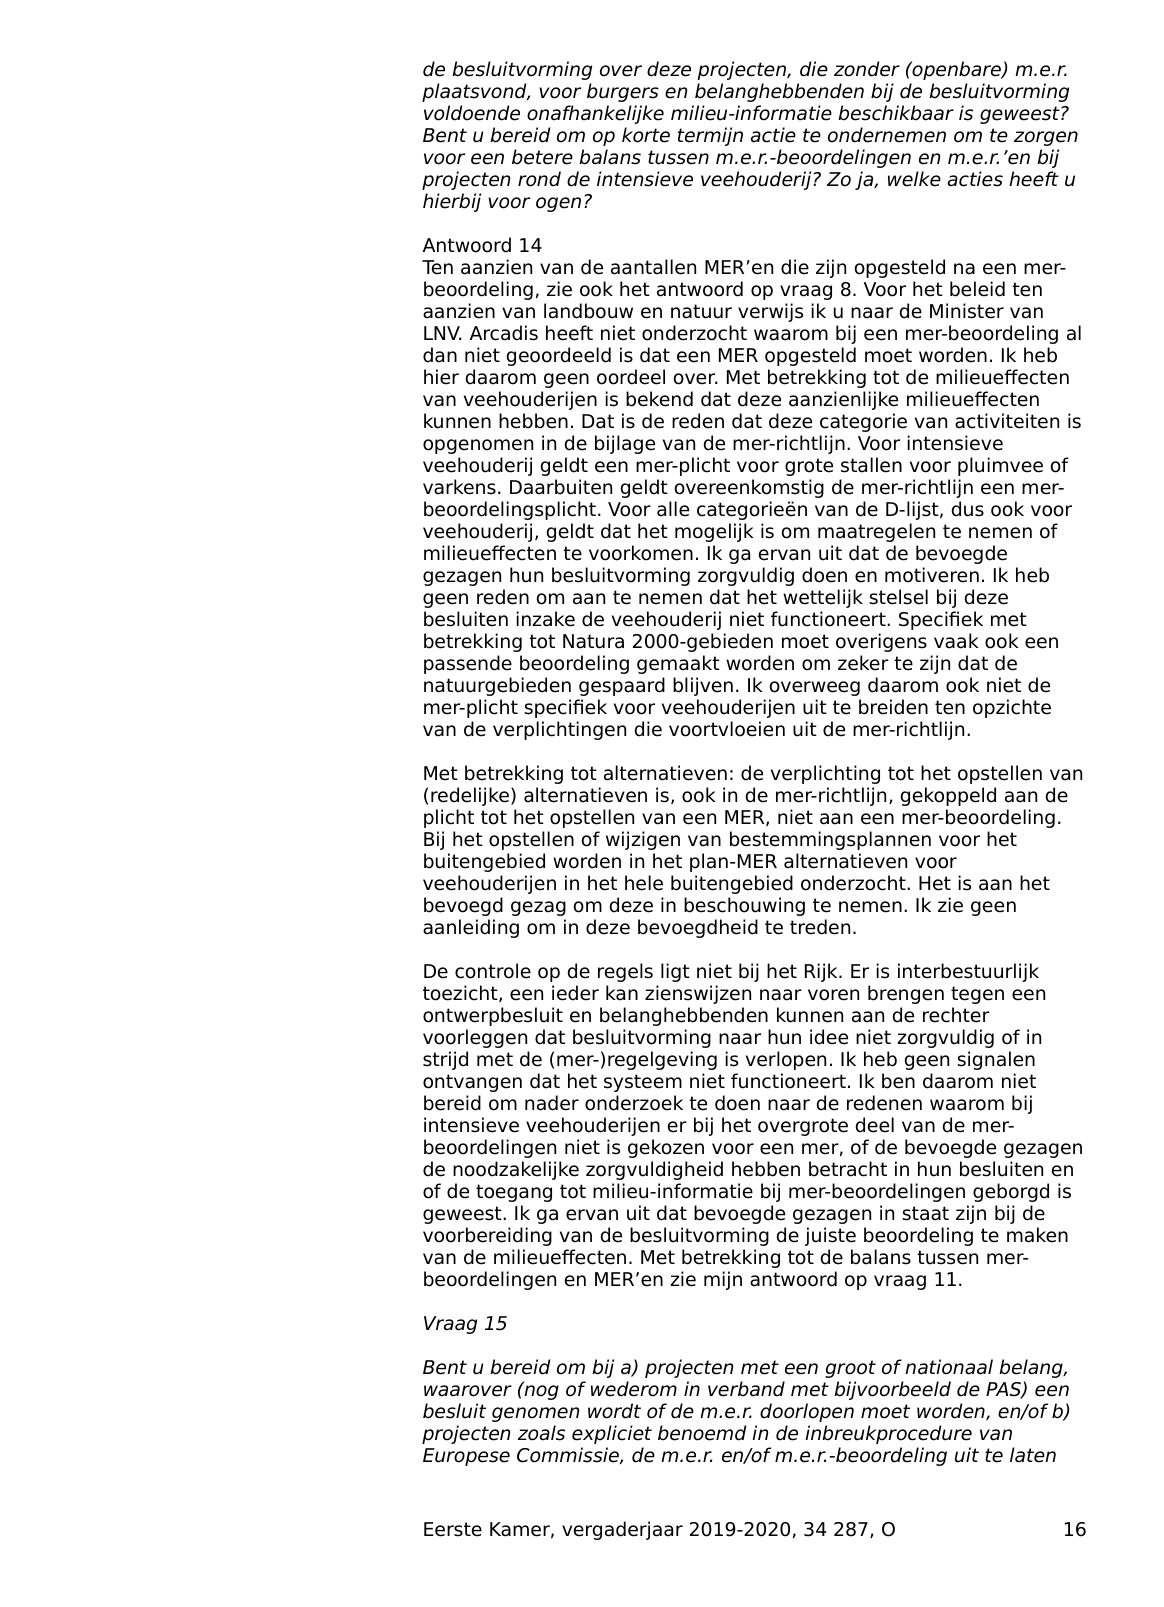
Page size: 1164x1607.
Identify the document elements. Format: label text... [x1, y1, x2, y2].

text Met betrekking tot alternatieven: de verplichting tot het opstellen van (redelijke) alternatieven is, ook in de mer-richtlijn, gekoppeld aan de plicht tot het opstellen van een MER, niet aan een mer-beoordeling. Bij het opstellen of wijzigen van bestemmingsplannen voor het buitengebied worden in het plan-MER alternatieven voor veehouderijen in het hele buitengebied onderzocht. Het is aan het bevoegd gezag om deze in beschouwing te nemen. Ik zie geen aanleiding om in deze bevoegdheid te treden. [422, 763, 1087, 939]
subtitle Vraag 15 [422, 1313, 1087, 1335]
text de besluitvorming over deze projecten, die zonder (openbare) m.e.r. plaatsvond, voor burgers en belanghebbenden bij de besluitvorming voldoende onafhankelijke milieu-informatie beschikbaar is geweest? Bent u bereid om op korte termijn actie te ondernemen om te zorgen voor een betere balans tussen m.e.r.-beoordelingen en m.e.r.’en bij projecten rond de intensieve veehouderij? Zo ja, welke acties heeft u hierbij voor ogen? [422, 59, 1087, 213]
text De controle op de regels ligt niet bij het Rijk. Er is interbestuurlijk toezicht, een ieder kan zienswijzen naar voren brengen tegen een ontwerpbesluit en belanghebbenden kunnen aan de rechter voorleggen dat besluitvorming naar hun idee niet zorgvuldig of in strijd met de (mer-)regelgeving is verlopen. Ik heb geen signalen ontvangen dat het systeem niet functioneert. Ik ben daarom niet bereid om nader onderzoek te doen naar de redenen waarom bij intensieve veehouderijen er bij het overgrote deel van de mer-beoordelingen niet is gekozen voor een mer, of de bevoegde gezagen de noodzakelijke zorgvuldigheid hebben betracht in hun besluiten en of de toegang tot milieu-informatie bij mer-beoordelingen geborgd is geweest. Ik ga ervan uit dat bevoegde gezagen in staat zijn bij de voorbereiding van de besluitvorming de juiste beoordeling te maken van de milieueffecten. Met betrekking tot de balans tussen mer-beoordelingen en MER’en zie mijn antwoord op vraag 11. [422, 961, 1087, 1291]
text Ten aanzien van de aantallen MER’en die zijn opgesteld na een mer-beoordeling, zie ook het antwoord op vraag 8. Voor het beleid ten aanzien van landbouw en natuur verwijs ik u naar de Minister van LNV. Arcadis heeft niet onderzocht waarom bij een mer-beoordeling al dan niet geoordeeld is dat een MER opgesteld moet worden. Ik heb hier daarom geen oordeel over. Met betrekking tot de milieueffecten van veehouderijen is bekend dat deze aanzienlijke milieueffecten kunnen hebben. Dat is de reden dat deze categorie van activiteiten is opgenomen in de bijlage van de mer-richtlijn. Voor intensieve veehouderij geldt een mer-plicht voor grote stallen voor pluimvee of varkens. Daarbuiten geldt overeenkomstig de mer-richtlijn een mer-beoordelingsplicht. Voor alle categorieën van de D-lijst, dus ook voor veehouderij, geldt dat het mogelijk is om maatregelen te nemen of milieueffecten te voorkomen. Ik ga ervan uit dat de bevoegde gezagen hun besluitvorming zorgvuldig doen en motiveren. Ik heb geen reden om aan te nemen dat het wettelijk stelsel bij deze besluiten inzake de veehouderij niet functioneert. Specifiek met betrekking tot Natura 2000-gebieden moet overigens vaak ook een passende beoordeling gemaakt worden om zeker te zijn dat de natuurgebieden gespaard blijven. Ik overweeg daarom ook niet de mer-plicht specifiek voor veehouderijen uit te breiden ten opzichte van de verplichtingen die voortvloeien uit de mer-richtlijn. [422, 257, 1087, 741]
text Bent u bereid om bij a) projecten met een groot of nationaal belang, waarover (nog of wederom in verband met bijvoorbeeld de PAS) een besluit genomen wordt of de m.e.r. doorlopen moet worden, en/of b) projecten zoals expliciet benoemd in de inbreukprocedure van Europese Commissie, de m.e.r. en/of m.e.r.-beoordeling uit te laten [422, 1357, 1087, 1467]
subtitle Antwoord 14 [422, 235, 1087, 257]
